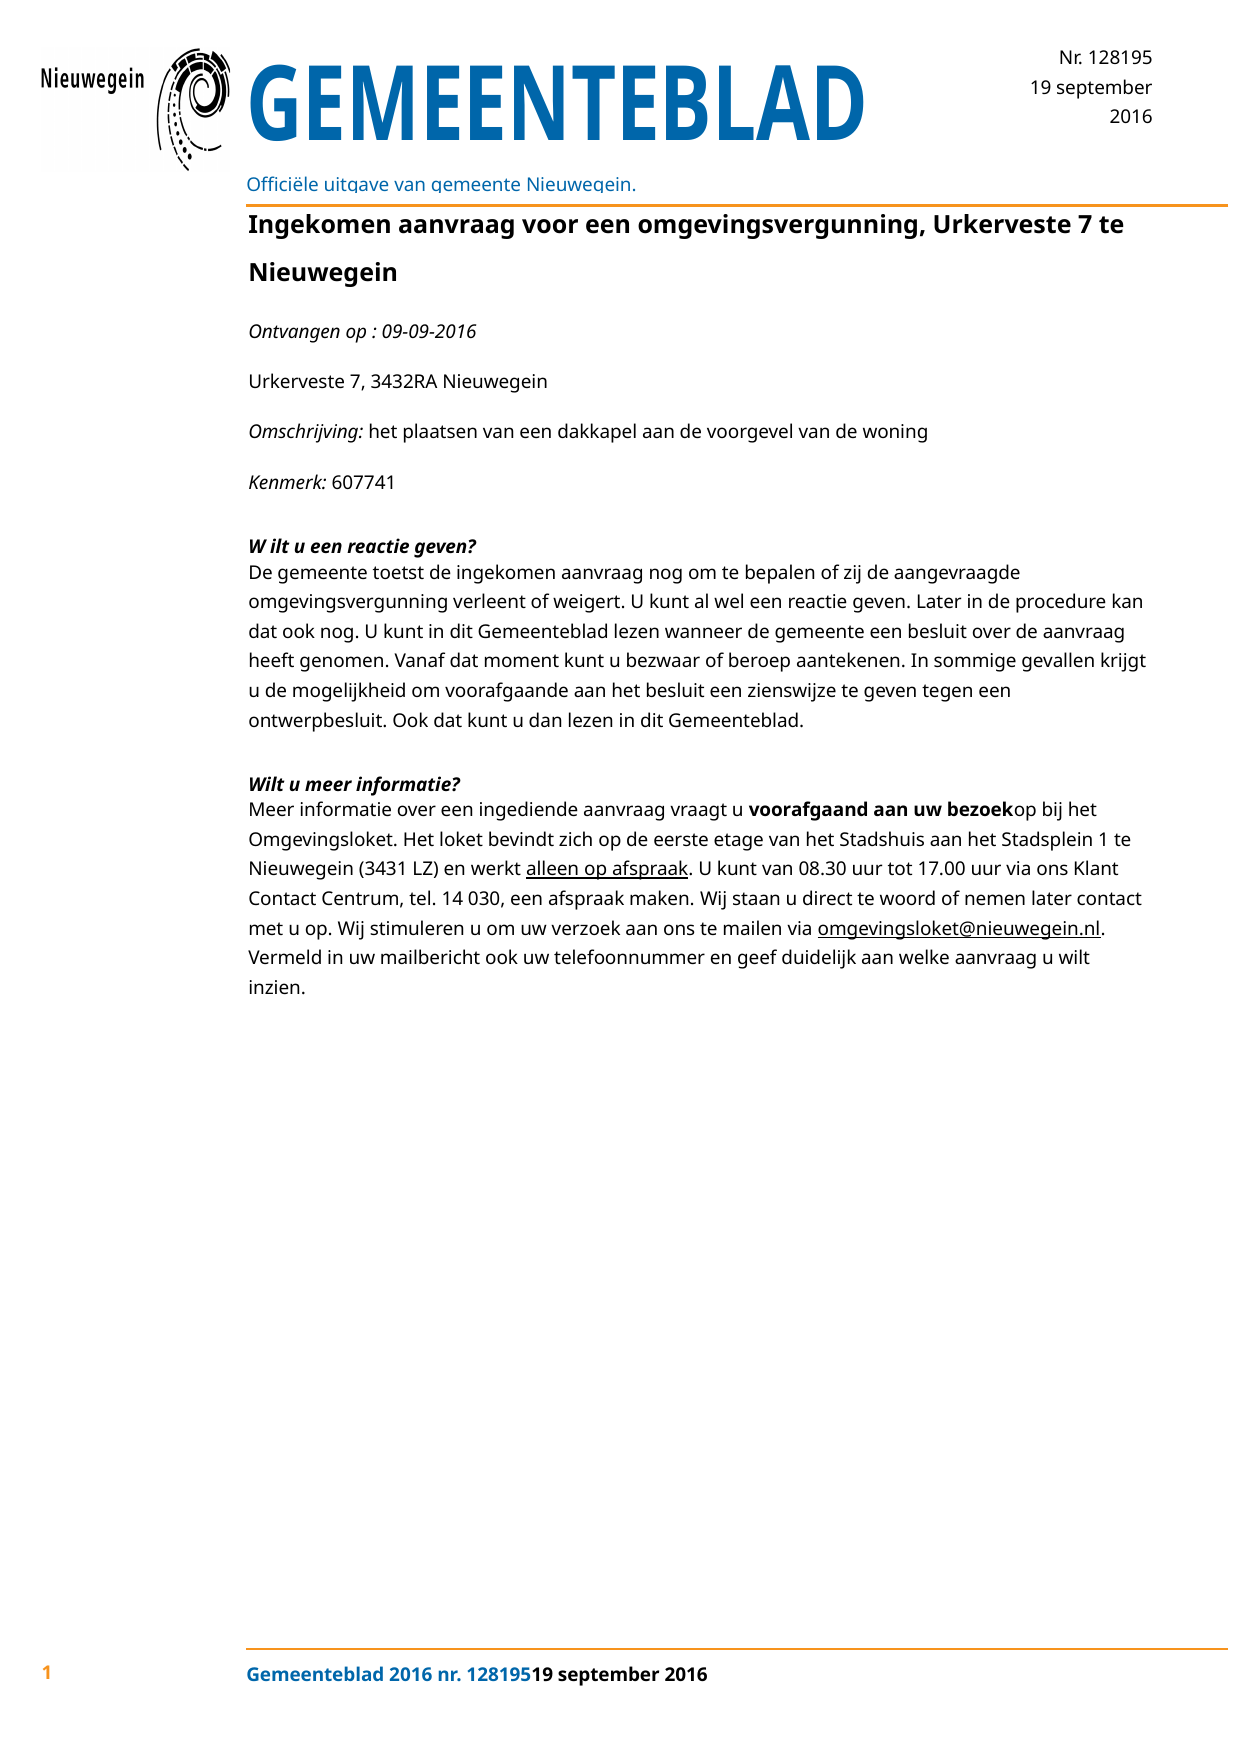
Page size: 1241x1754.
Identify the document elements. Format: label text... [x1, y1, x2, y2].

text Kenmerk: 607741 [248, 469, 1152, 495]
text Meer informatie over een ingediende aanvraag vraagt u voorafgaand aan uw bezoekop bij het Omgevingsloket. Het loket bevindt zich op de eerste etage van het Stadshuis aan het Stadsplein 1 te Nieuwegein (3431 LZ) en werkt alleen op afspraak. U kunt van 08.30 uur tot 17.00 uur via ons Klant Contact Centrum, tel. 14 030, een afspraak maken. Wij staan u direct te woord of nemen later contact met u op. Wij stimuleren u om uw verzoek aan ons te mailen via omgevingsloket@nieuwegein.nl. Vermeld in uw mailbericht ook uw telefoonnummer en geef duidelijk aan welke aanvraag u wilt inzien. [248, 796, 1152, 1000]
text W ilt u een reactie geven? [248, 533, 1152, 559]
text Wilt u meer informatie? [248, 771, 1152, 796]
text Ingekomen aanvraag voor een omgevingsvergunning, Urkerveste 7 te Nieuwegein [248, 207, 1152, 288]
text Omschrijving: het plaatsen van een dakkapel aan de voorgevel van de woning [248, 419, 1152, 444]
text Ontvangen op : 09-09-2016 [248, 318, 1152, 344]
text Urkerveste 7, 3432RA Nieuwegein [248, 368, 1152, 394]
text De gemeente toetst de ingekomen aanvraag nog om te bepalen of zij de aangevraagde omgevingsvergunning verleent of weigert. U kunt al wel een reactie geven. Later in de procedure kan dat ook nog. U kunt in dit Gemeenteblad lezen wanneer de gemeente een besluit over de aanvraag heeft genomen. Vanaf dat moment kunt u bezwaar of beroep aantekenen. In sommige gevallen krijgt u de mogelijkheid om voorafgaande aan het besluit een zienswijze te geven tegen een ontwerpbesluit. Ook dat kunt u dan lezen in dit Gemeenteblad. [248, 559, 1152, 732]
picture [41, 47, 231, 172]
